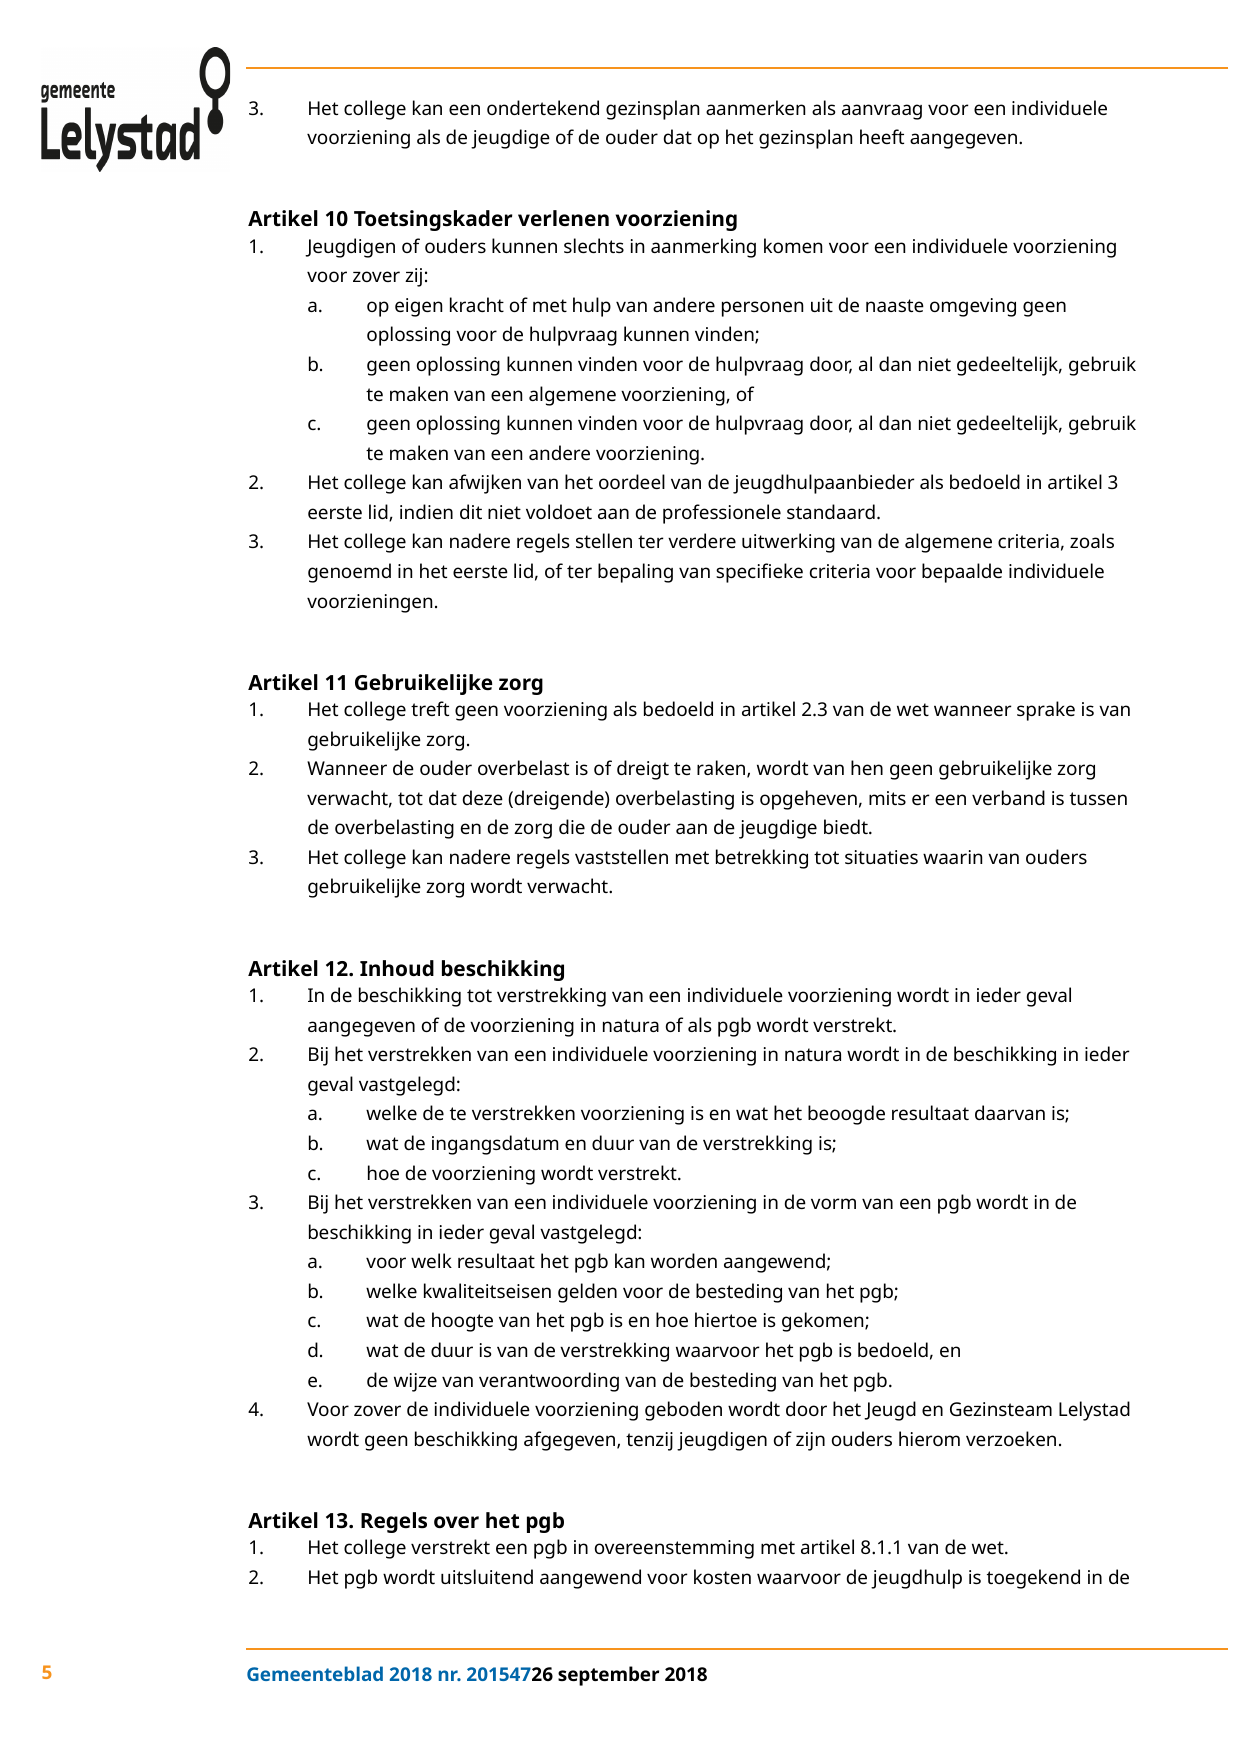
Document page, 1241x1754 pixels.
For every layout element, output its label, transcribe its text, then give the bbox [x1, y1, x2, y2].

list geen oplossing kunnen vinden voor de hulpvraag door, al dan niet gedeeltelijk, gebruik te maken van een algemene voorziening, of [307, 351, 1152, 406]
picture [41, 47, 231, 172]
text Artikel 12. Inhoud beschikking [248, 954, 1152, 982]
list wat de ingangsdatum en duur van de verstrekking is; [307, 1130, 1152, 1156]
text Artikel 11 Gebruikelijke zorg [248, 668, 1152, 696]
text Artikel 13. Regels over het pgb [248, 1506, 1152, 1534]
list welke kwaliteitseisen gelden voor de besteding van het pgb; [307, 1278, 1152, 1304]
list Het college kan nadere regels vaststellen met betrekking tot situaties waarin van ouders gebruikelijke zorg wordt verwacht. [248, 844, 1152, 899]
list voor welk resultaat het pgb kan worden aangewend; [307, 1248, 1152, 1274]
list geen oplossing kunnen vinden voor de hulpvraag door, al dan niet gedeeltelijk, gebruik te maken van een andere voorziening. [307, 410, 1152, 466]
list Het college verstrekt een pgb in overeenstemming met artikel 8.1.1 van de wet. [248, 1534, 1152, 1560]
list In de beschikking tot verstrekking van een individuele voorziening wordt in ieder geval aangegeven of de voorziening in natura of als pgb wordt verstrekt. [248, 982, 1152, 1037]
list Het college kan nadere regels stellen ter verdere uitwerking van de algemene criteria, zoals genoemd in het eerste lid, of ter bepaling van specifieke criteria voor bepaalde individuele voorzieningen. [248, 529, 1152, 613]
list Wanneer de ouder overbelast is of dreigt te raken, wordt van hen geen gebruikelijke zorg verwacht, tot dat deze (dreigende) overbelasting is opgeheven, mits er een verband is tussen de overbelasting en de zorg die de ouder aan de jeugdige biedt. [248, 755, 1152, 840]
list Het college kan een ondertekend gezinsplan aanmerken als aanvraag voor een individuele voorziening als de jeugdige of de ouder dat op het gezinsplan heeft aangegeven. [248, 95, 1152, 150]
list Jeugdigen of ouders kunnen slechts in aanmerking komen voor een individuele voorziening voor zover zij: [248, 233, 1152, 288]
list welke de te verstrekken voorziening is en wat het beoogde resultaat daarvan is; [307, 1101, 1152, 1126]
list op eigen kracht of met hulp van andere personen uit de naaste omgeving geen oplossing voor de hulpvraag kunnen vinden; [307, 292, 1152, 347]
list Bij het verstrekken van een individuele voorziening in de vorm van een pgb wordt in de beschikking in ieder geval vastgelegd: [248, 1189, 1152, 1244]
list wat de duur is van de verstrekking waarvoor het pgb is bedoeld, en [307, 1337, 1152, 1363]
list Het pgb wordt uitsluitend aangewend voor kosten waarvoor de jeugdhulp is toegekend in de [248, 1564, 1152, 1590]
list Het college kan afwijken van het oordeel van de jeugdhulpaanbieder als bedoeld in artikel 3 eerste lid, indien dit niet voldoet aan de professionele standaard. [248, 469, 1152, 525]
list Het college treft geen voorziening als bedoeld in artikel 2.3 van de wet wanneer sprake is van gebruikelijke zorg. [248, 696, 1152, 752]
list hoe de voorziening wordt verstrekt. [307, 1160, 1152, 1185]
list Voor zover de individuele voorziening geboden wordt door het Jeugd en Gezinsteam Lelystad wordt geen beschikking afgegeven, tenzij jeugdigen of zijn ouders hierom verzoeken. [248, 1396, 1152, 1452]
list wat de hoogte van het pgb is en hoe hiertoe is gekomen; [307, 1308, 1152, 1333]
list de wijze van verantwoording van de besteding van het pgb. [307, 1367, 1152, 1392]
list Bij het verstrekken van een individuele voorziening in natura wordt in de beschikking in ieder geval vastgelegd: [248, 1041, 1152, 1097]
text Artikel 10 Toetsingskader verlenen voorziening [248, 204, 1152, 233]
